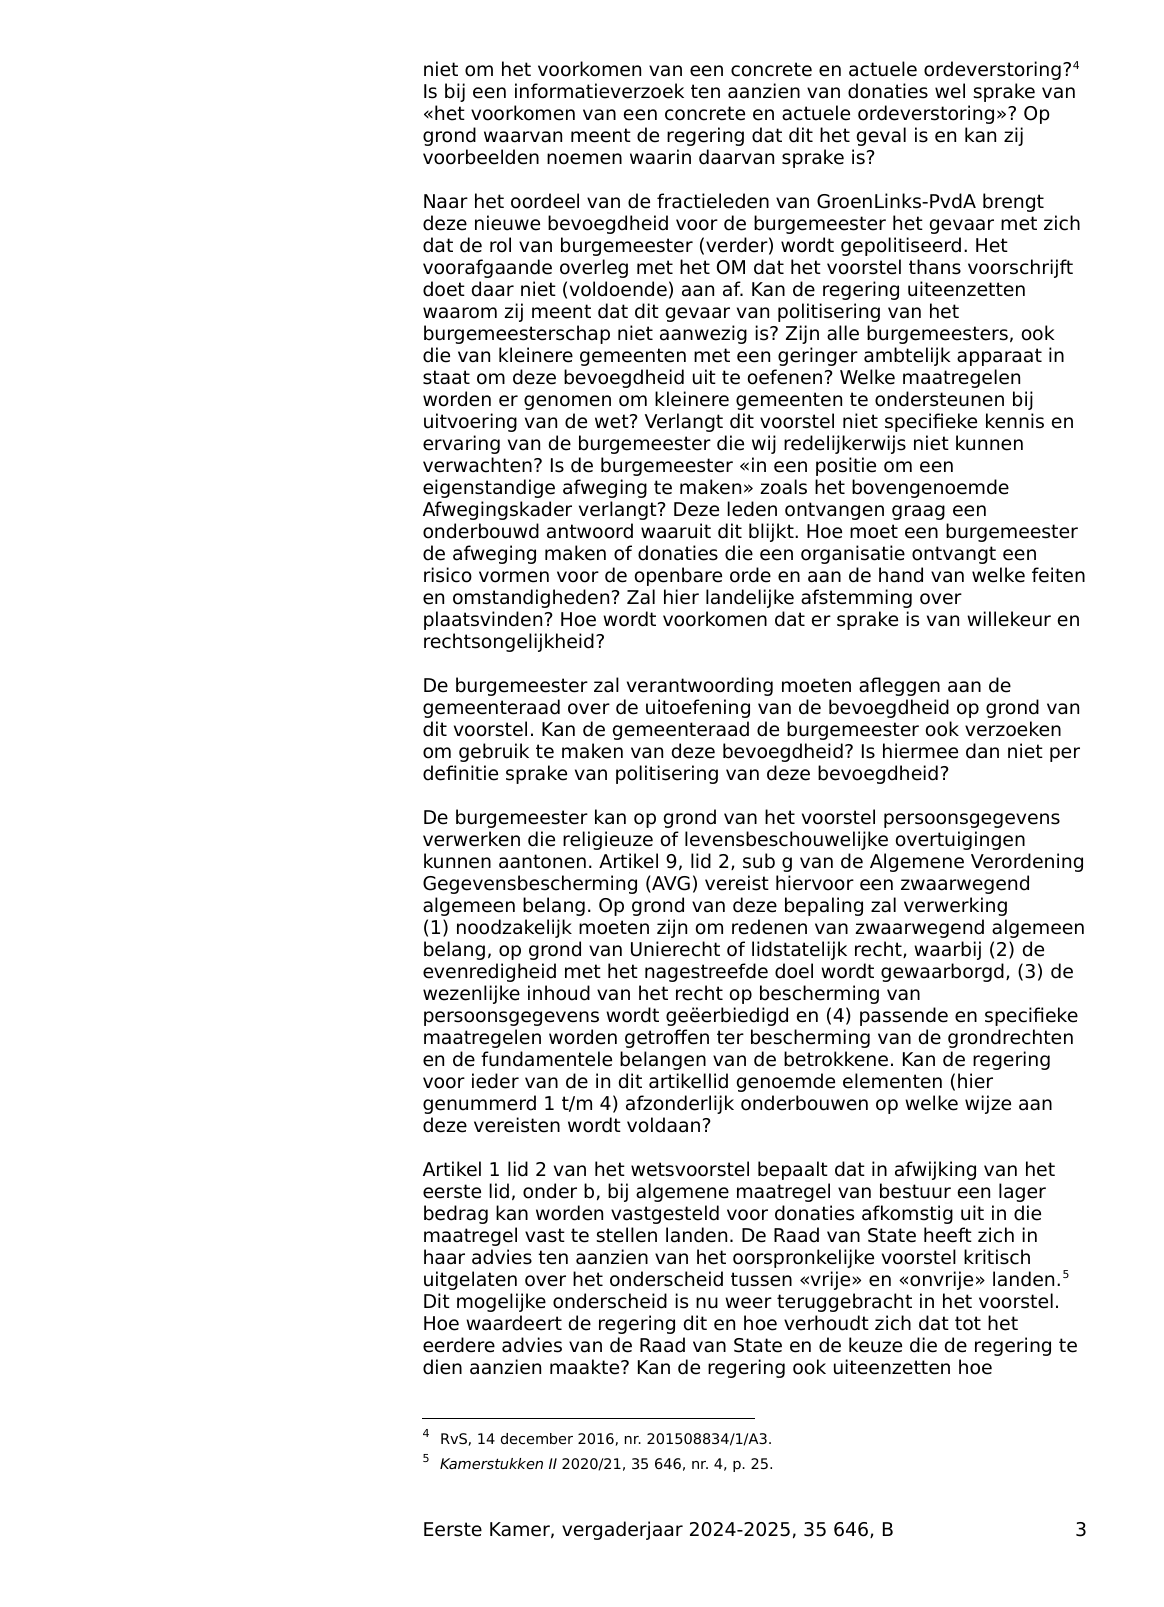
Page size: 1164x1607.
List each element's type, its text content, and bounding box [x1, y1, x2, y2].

text RvS, 14 december 2016, nr. 201508834/1/A3. [422, 1427, 1087, 1449]
text niet om het voorkomen van een concrete en actuele ordeverstoring? Is bij een informatieverzoek ten aanzien van donaties wel sprake van «het voorkomen van een concrete en actuele ordeverstoring»? Op grond waarvan meent de regering dat dit het geval is en kan zij voorbeelden noemen waarin daarvan sprake is? [422, 59, 1087, 169]
text De burgemeester zal verantwoording moeten afleggen aan de gemeenteraad over de uitoefening van de bevoegdheid op grond van dit voorstel. Kan de gemeenteraad de burgemeester ook verzoeken om gebruik te maken van deze bevoegdheid? Is hiermee dan niet per definitie sprake van politisering van deze bevoegdheid? [422, 675, 1087, 785]
text Artikel 1 lid 2 van het wetsvoorstel bepaalt dat in afwijking van het eerste lid, onder b, bij algemene maatregel van bestuur een lager bedrag kan worden vastgesteld voor donaties afkomstig uit in die maatregel vast te stellen landen. De Raad van State heeft zich in haar advies ten aanzien van het oorspronkelijke voorstel kritisch uitgelaten over het onderscheid tussen «vrije» en «onvrije» landen. Dit mogelijke onderscheid is nu weer teruggebracht in het voorstel. Hoe waardeert de regering dit en hoe verhoudt zich dat tot het eerdere advies van de Raad van State en de keuze die de regering te dien aanzien maakte? Kan de regering ook uiteenzetten hoe [422, 1159, 1087, 1379]
text Naar het oordeel van de fractieleden van GroenLinks-PvdA brengt deze nieuwe bevoegdheid voor de burgemeester het gevaar met zich dat de rol van burgemeester (verder) wordt gepolitiseerd. Het voorafgaande overleg met het OM dat het voorstel thans voorschrijft doet daar niet (voldoende) aan af. Kan de regering uiteenzetten waarom zij meent dat dit gevaar van politisering van het burgemeesterschap niet aanwezig is? Zijn alle burgemeesters, ook die van kleinere gemeenten met een geringer ambtelijk apparaat in staat om deze bevoegdheid uit te oefenen? Welke maatregelen worden er genomen om kleinere gemeenten te ondersteunen bij uitvoering van de wet? Verlangt dit voorstel niet specifieke kennis en ervaring van de burgemeester die wij redelijkerwijs niet kunnen verwachten? Is de burgemeester «in een positie om een eigenstandige afweging te maken» zoals het bovengenoemde Afwegingskader verlangt? Deze leden ontvangen graag een onderbouwd antwoord waaruit dit blijkt. Hoe moet een burgemeester de afweging maken of donaties die een organisatie ontvangt een risico vormen voor de openbare orde en aan de hand van welke feiten en omstandigheden? Zal hier landelijke afstemming over plaatsvinden? Hoe wordt voorkomen dat er sprake is van willekeur en rechtsongelijkheid? [422, 191, 1087, 653]
text De burgemeester kan op grond van het voorstel persoonsgegevens verwerken die religieuze of levensbeschouwelijke overtuigingen kunnen aantonen. Artikel 9, lid 2, sub g van de Algemene Verordening Gegevensbescherming (AVG) vereist hiervoor een zwaarwegend algemeen belang. Op grond van deze bepaling zal verwerking (1) noodzakelijk moeten zijn om redenen van zwaarwegend algemeen belang, op grond van Unierecht of lidstatelijk recht, waarbij (2) de evenredigheid met het nagestreefde doel wordt gewaarborgd, (3) de wezenlijke inhoud van het recht op bescherming van persoonsgegevens wordt geëerbiedigd en (4) passende en specifieke maatregelen worden getroffen ter bescherming van de grondrechten en de fundamentele belangen van de betrokkene. Kan de regering voor ieder van de in dit artikellid genoemde elementen (hier genummerd 1 t/m 4) afzonderlijk onderbouwen op welke wijze aan deze vereisten wordt voldaan? [422, 807, 1087, 1137]
text Kamerstukken II 2020/21, 35 646, nr. 4, p. 25. [422, 1452, 1087, 1474]
